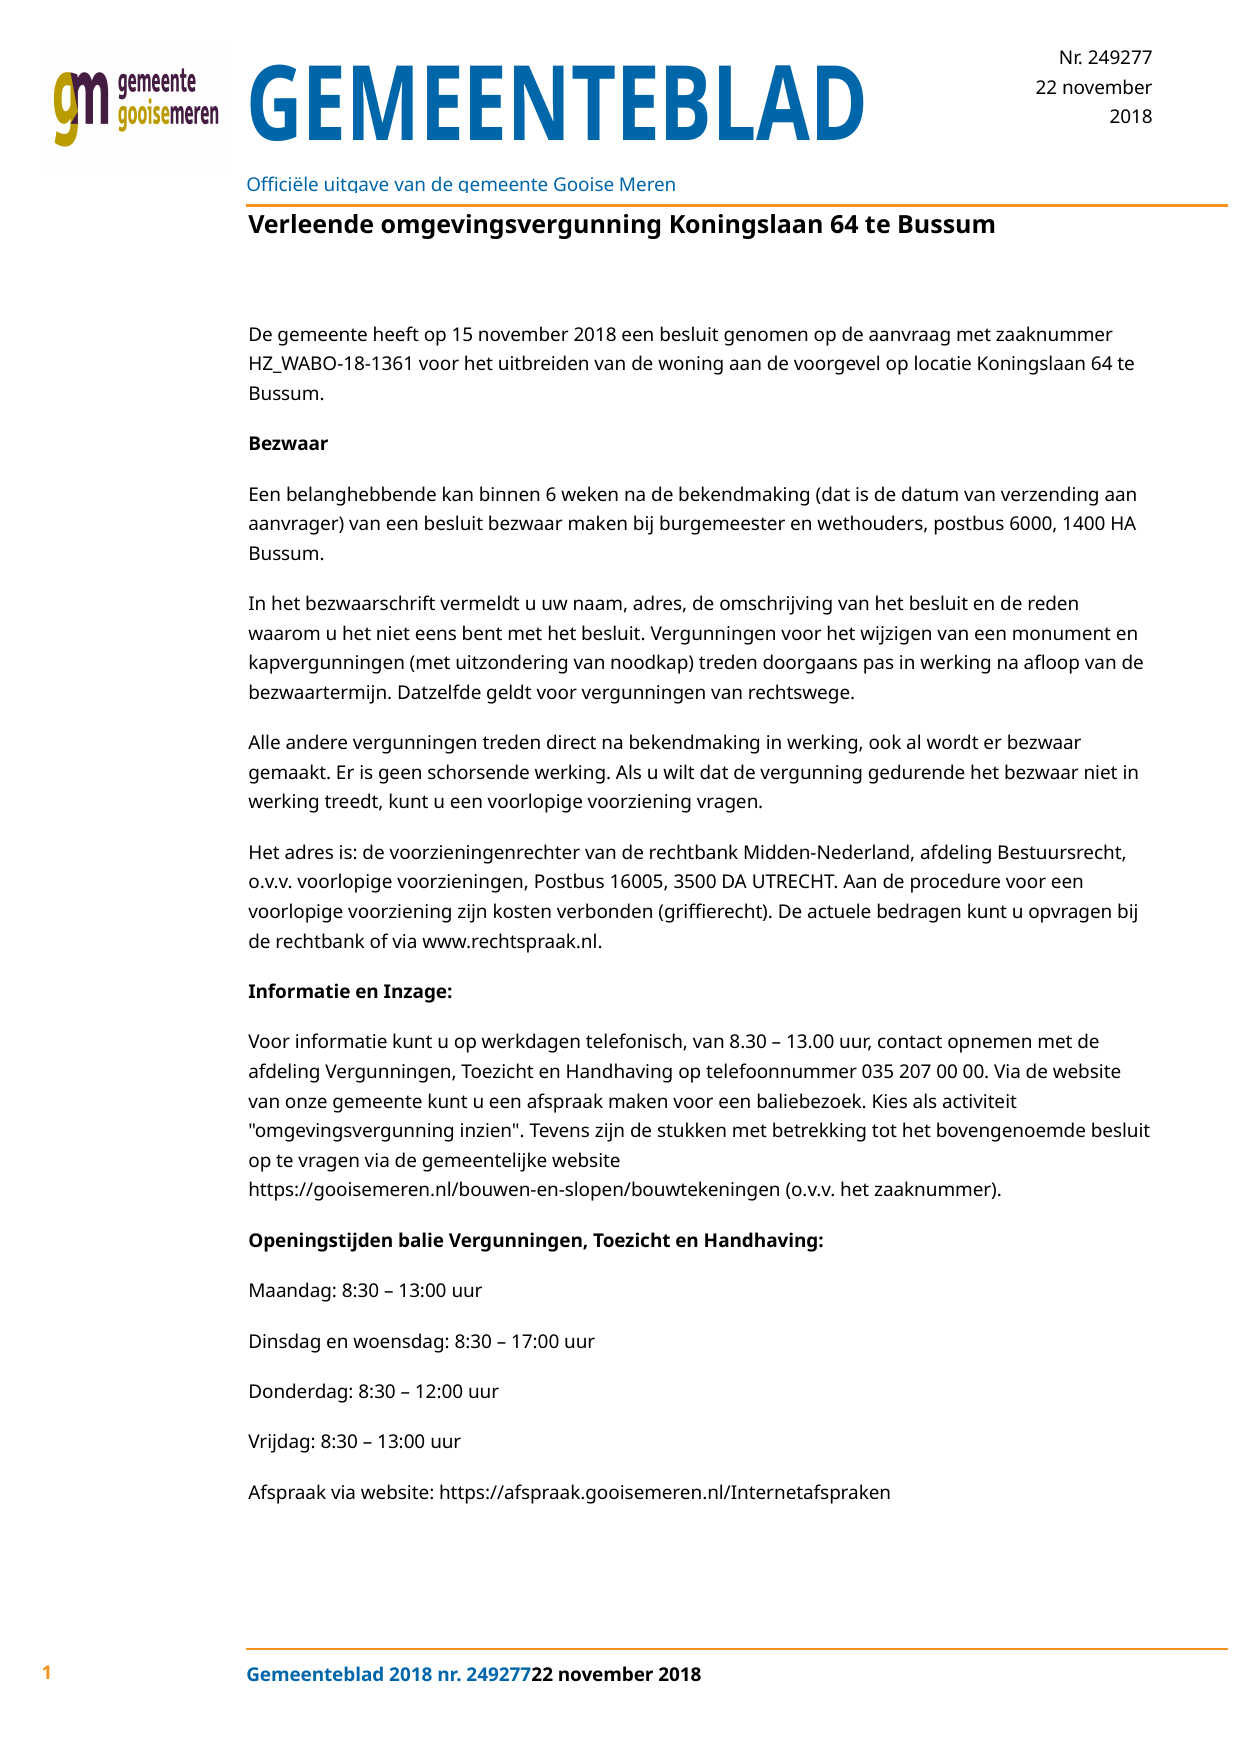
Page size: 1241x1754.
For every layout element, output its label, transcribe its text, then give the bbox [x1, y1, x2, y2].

text Dinsdag en woensdag: 8:30 – 17:00 uur [248, 1328, 1152, 1353]
text Vrijdag: 8:30 – 13:00 uur [248, 1429, 1152, 1454]
text Openingstijden balie Vergunningen, Toezicht en Handhaving: [248, 1227, 1152, 1253]
text Afspraak via website: https://afspraak.gooisemeren.nl/Internetafspraken [248, 1479, 1152, 1505]
text Maandag: 8:30 – 13:00 uur [248, 1277, 1152, 1303]
text De gemeente heeft op 15 november 2018 een besluit genomen op de aanvraag met zaaknummer HZ_WABO-18-1361 voor het uitbreiden van de woning aan de voorgevel op locatie Koningslaan 64 te Bussum. [248, 321, 1152, 406]
text Het adres is: de voorzieningenrechter van de rechtbank Midden-Nederland, afdeling Bestuursrecht, o.v.v. voorlopige voorzieningen, Postbus 16005, 3500 DA UTRECHT. Aan de procedure voor een voorlopige voorziening zijn kosten verbonden (griffierecht). De actuele bedragen kunt u opvragen bij de rechtbank of via www.rechtspraak.nl. [248, 839, 1152, 953]
picture [41, 47, 231, 172]
text Donderdag: 8:30 – 12:00 uur [248, 1378, 1152, 1404]
text Verleende omgevingsvergunning Koningslaan 64 te Bussum [248, 207, 1152, 241]
text Bezwaar [248, 430, 1152, 456]
text Alle andere vergunningen treden direct na bekendmaking in werking, ook al wordt er bezwaar gemaakt. Er is geen schorsende werking. Als u wilt dat de vergunning gedurende het bezwaar niet in werking treedt, kunt u een voorlopige voorziening vragen. [248, 729, 1152, 814]
text In het bezwaarschrift vermeldt u uw naam, adres, de omschrijving van het besluit en de reden waarom u het niet eens bent met het besluit. Vergunningen voor het wijzigen van een monument en kapvergunningen (met uitzondering van noodkap) treden doorgaans pas in werking na afloop van de bezwaartermijn. Datzelfde geldt voor vergunningen van rechtswege. [248, 590, 1152, 705]
text Een belanghebbende kan binnen 6 weken na de bekendmaking (dat is de datum van verzending aan aanvrager) van een besluit bezwaar maken bij burgemeester en wethouders, postbus 6000, 1400 HA Bussum. [248, 481, 1152, 566]
text Voor informatie kunt u op werkdagen telefonisch, van 8.30 – 13.00 uur, contact opnemen met de afdeling Vergunningen, Toezicht en Handhaving op telefoonnummer 035 207 00 00. Via de website van onze gemeente kunt u een afspraak maken voor een baliebezoek. Kies als activiteit "omgevingsvergunning inzien". Tevens zijn de stukken met betrekking tot het bovengenoemde besluit op te vragen via de gemeentelijke website https://gooisemeren.nl/bouwen-en-slopen/bouwtekeningen (o.v.v. het zaaknummer). [248, 1029, 1152, 1202]
text Informatie en Inzage: [248, 978, 1152, 1004]
